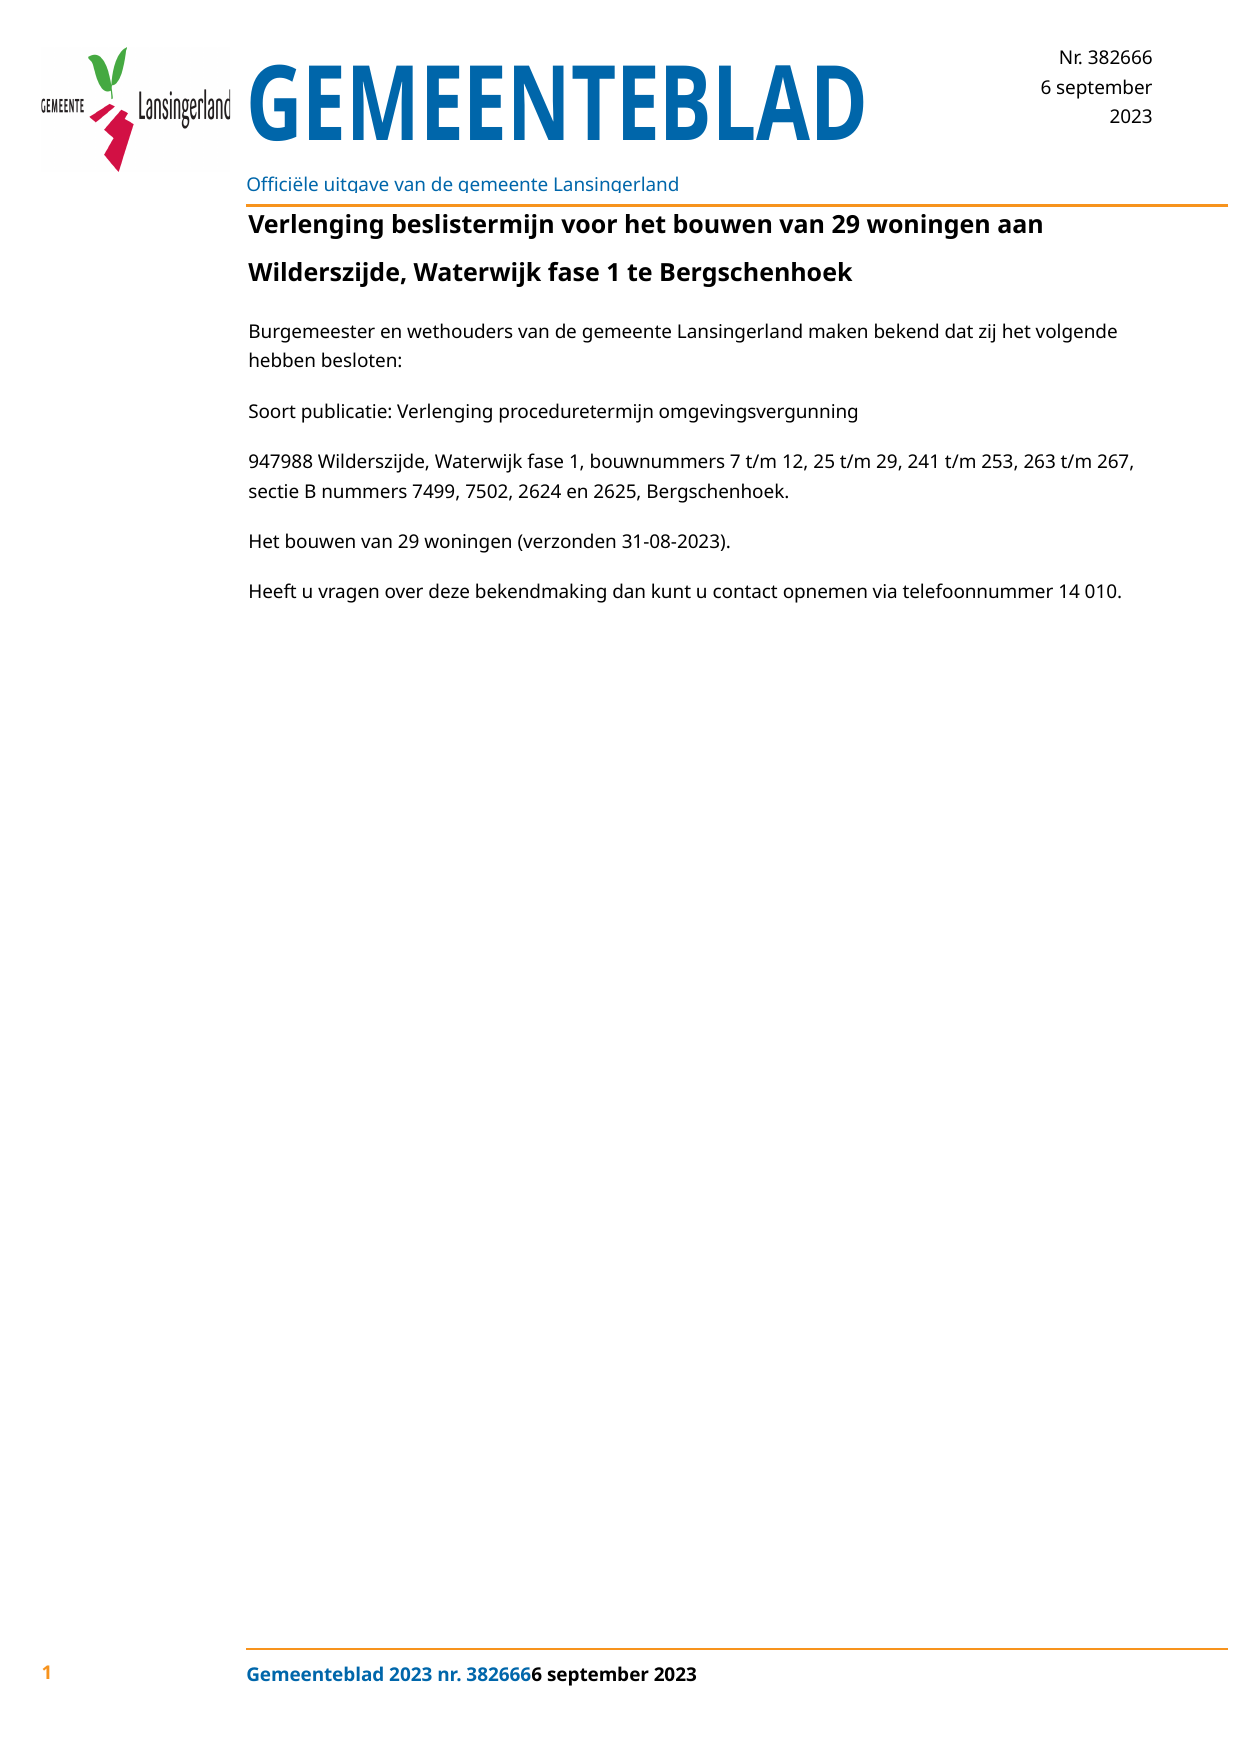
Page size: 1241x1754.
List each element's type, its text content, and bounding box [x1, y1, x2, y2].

text Verlenging beslistermijn voor het bouwen van 29 woningen aan Wilderszijde, Waterwijk fase 1 te Bergschenhoek [248, 207, 1152, 288]
text Soort publicatie: Verlenging proceduretermijn omgevingsvergunning [248, 398, 1152, 424]
text 947988 Wilderszijde, Waterwijk fase 1, bouwnummers 7 t/m 12, 25 t/m 29, 241 t/m 253, 263 t/m 267, sectie B nummers 7499, 7502, 2624 en 2625, Bergschenhoek. [248, 448, 1152, 504]
text Het bouwen van 29 woningen (verzonden 31-08-2023). [248, 528, 1152, 554]
picture [41, 47, 231, 172]
text Heeft u vragen over deze bekendmaking dan kunt u contact opnemen via telefoonnummer 14 010. [248, 579, 1152, 604]
text Burgemeester en wethouders van de gemeente Lansingerland maken bekend dat zij het volgende hebben besloten: [248, 318, 1152, 373]
